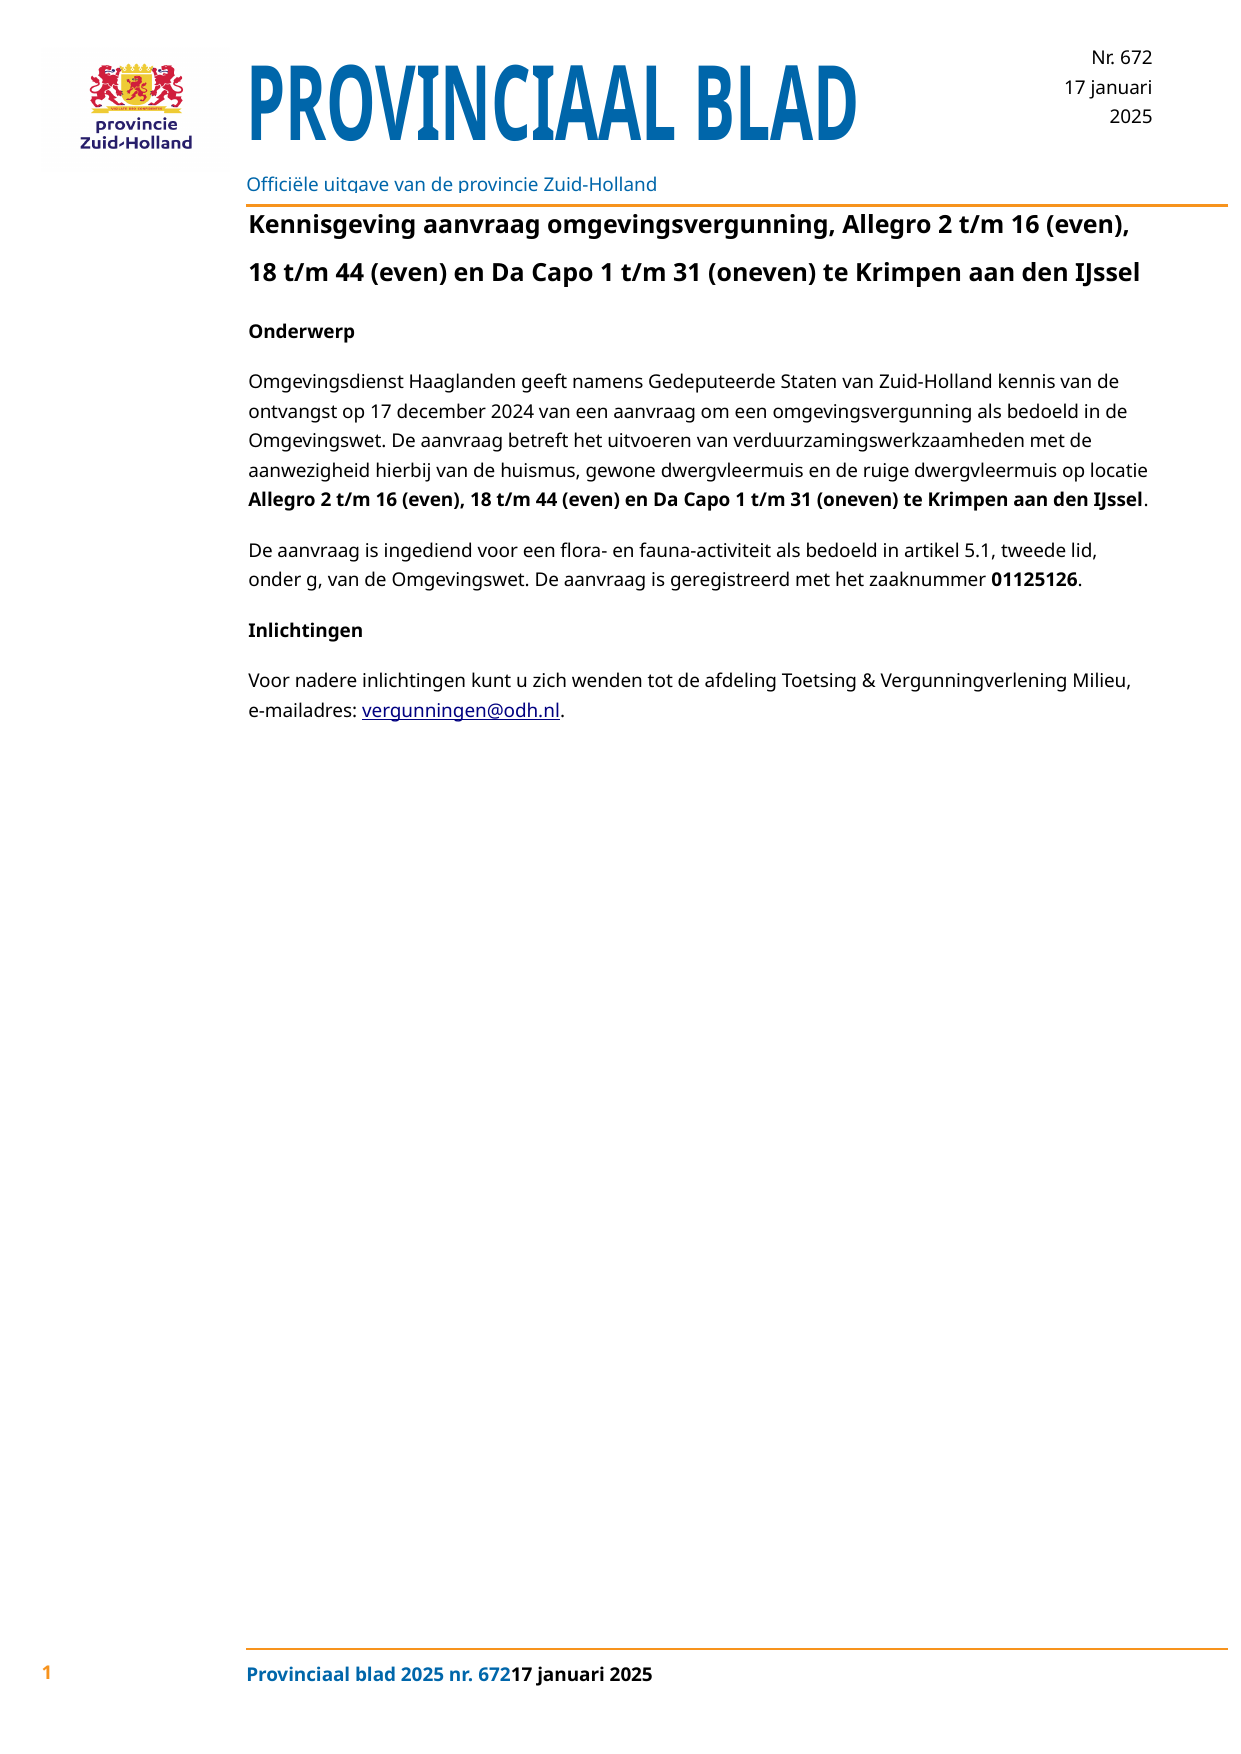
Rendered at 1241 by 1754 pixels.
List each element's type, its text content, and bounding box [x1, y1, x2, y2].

text Voor nadere inlichtingen kunt u zich wenden tot de afdeling Toetsing & Vergunningverlening Milieu, e-mailadres: vergunningen@odh.nl. [248, 667, 1152, 723]
text Inlichtingen [248, 617, 1152, 643]
picture [41, 47, 231, 172]
text Kennisgeving aanvraag omgevingsvergunning, Allegro 2 t/m 16 (even), 18 t/m 44 (even) en Da Capo 1 t/m 31 (oneven) te Krimpen aan den IJssel [248, 207, 1152, 288]
text De aanvraag is ingediend voor een flora- en fauna-activiteit als bedoeld in artikel 5.1, tweede lid, onder g, van de Omgevingswet. De aanvraag is geregistreerd met het zaaknummer 01125126. [248, 537, 1152, 592]
text Omgevingsdienst Haaglanden geeft namens Gedeputeerde Staten van Zuid-Holland kennis van de ontvangst op 17 december 2024 van een aanvraag om een omgevingsvergunning als bedoeld in de Omgevingswet. De aanvraag betreft het uitvoeren van verduurzamingswerkzaamheden met de aanwezigheid hierbij van de huismus, gewone dwergvleermuis en de ruige dwergvleermuis op locatie Allegro 2 t/m 16 (even), 18 t/m 44 (even) en Da Capo 1 t/m 31 (oneven) te Krimpen aan den IJssel. [248, 368, 1152, 512]
text Onderwerp [248, 318, 1152, 344]
